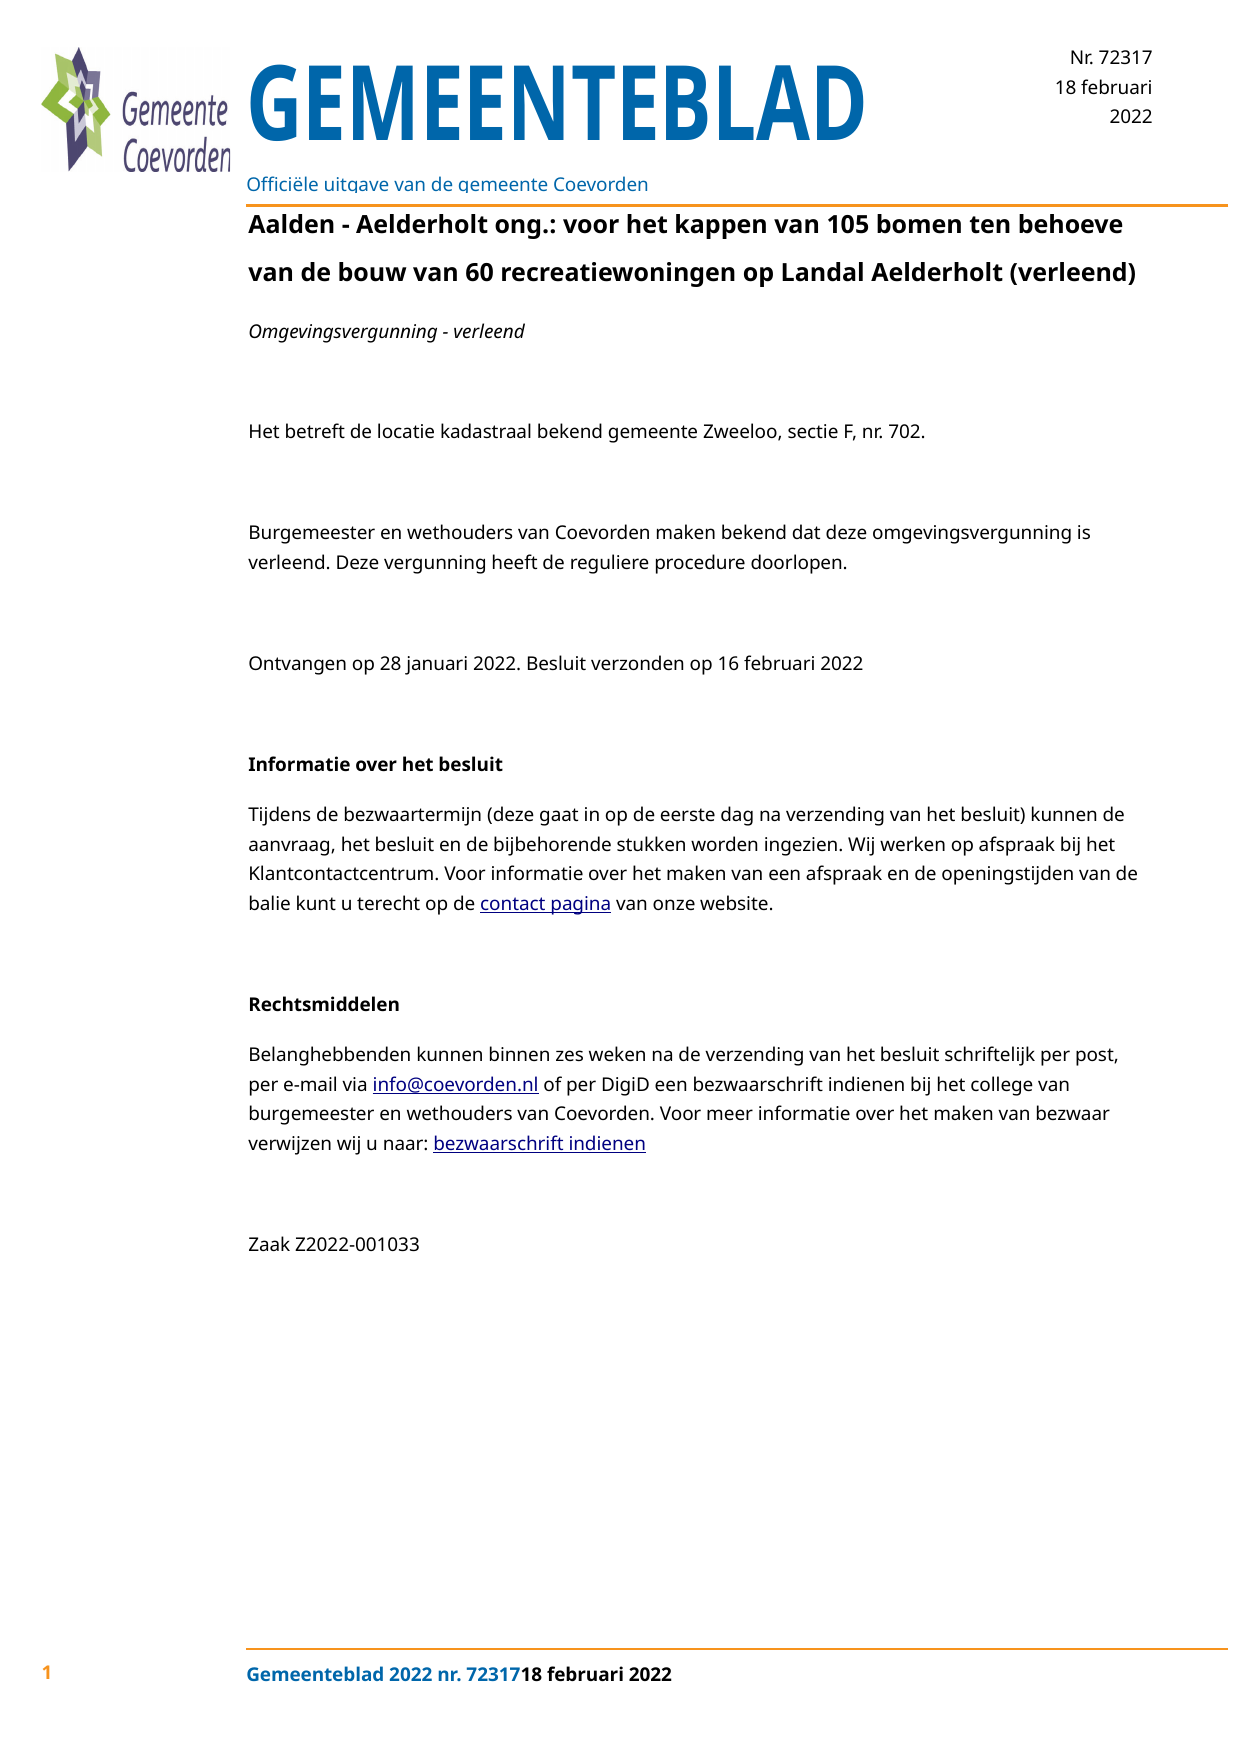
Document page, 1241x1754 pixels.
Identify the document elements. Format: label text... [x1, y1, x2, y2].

text Aalden - Aelderholt ong.: voor het kappen van 105 bomen ten behoeve van de bouw van 60 recreatiewoningen op Landal Aelderholt (verleend) [248, 207, 1152, 288]
text Rechtsmiddelen [248, 991, 1152, 1017]
text Omgevingsvergunning - verleend [248, 318, 1152, 344]
picture [41, 47, 231, 172]
text Informatie over het besluit [248, 751, 1152, 777]
text Burgemeester en wethouders van Coevorden maken bekend dat deze omgevingsvergunning is verleend. Deze vergunning heeft de reguliere procedure doorlopen. [248, 519, 1152, 575]
text Zaak Z2022-001033 [248, 1231, 1152, 1257]
text Belanghebbenden kunnen binnen zes weken na de verzending van het besluit schriftelijk per post, per e-mail via info@coevorden.nl of per DigiD een bezwaarschrift indienen bij het college van burgemeester en wethouders van Coevorden. Voor meer informatie over het maken van bezwaar verwijzen wij u naar: bezwaarschrift indienen [248, 1041, 1152, 1156]
text Het betreft de locatie kadastraal bekend gemeente Zweeloo, sectie F, nr. 702. [248, 419, 1152, 444]
text Ontvangen op 28 januari 2022. Besluit verzonden op 16 februari 2022 [248, 650, 1152, 676]
text Tijdens de bezwaartermijn (deze gaat in op de eerste dag na verzending van het besluit) kunnen de aanvraag, het besluit en de bijbehorende stukken worden ingezien. Wij werken op afspraak bij het Klantcontactcentrum. Voor informatie over het maken van een afspraak en de openingstijden van de balie kunt u terecht op de contact pagina van onze website. [248, 801, 1152, 916]
